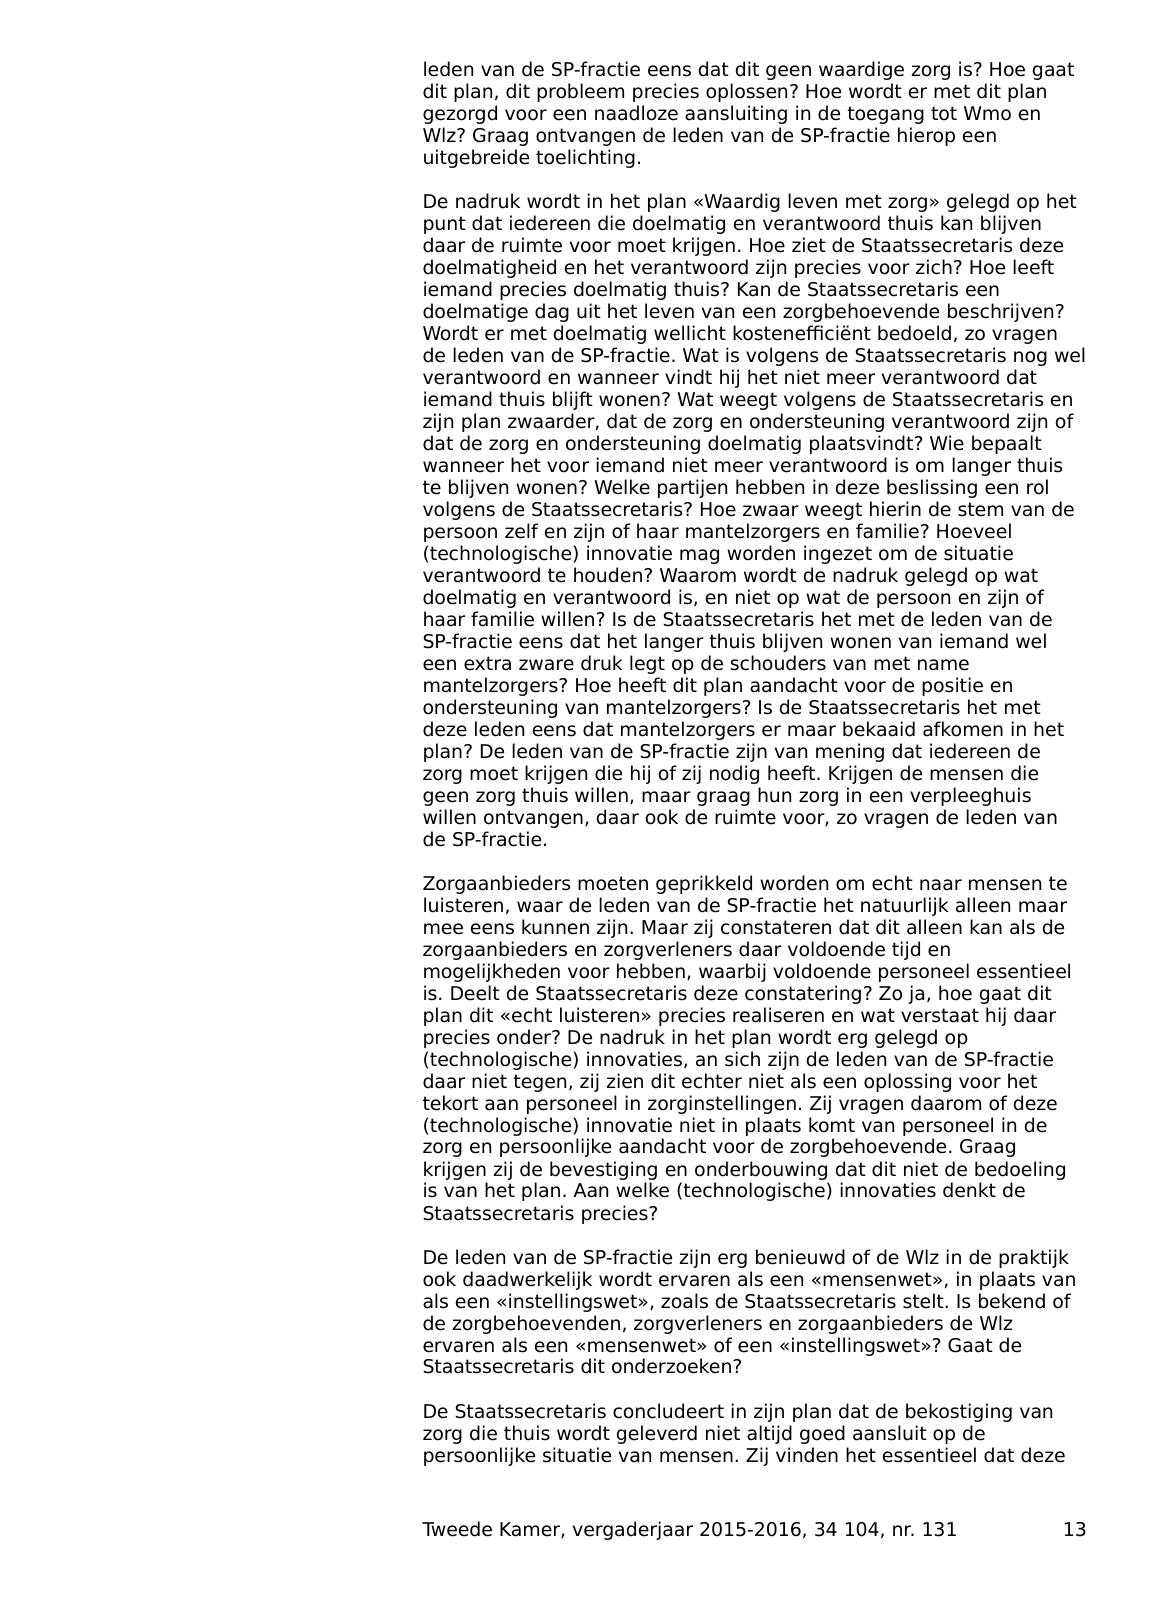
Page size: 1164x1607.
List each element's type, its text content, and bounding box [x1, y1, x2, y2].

text De leden van de SP-fractie zijn erg benieuwd of de Wlz in de praktijk ook daadwerkelijk wordt ervaren als een «mensenwet», in plaats van als een «instellingswet», zoals de Staatssecretaris stelt. Is bekend of de zorgbehoevenden, zorgverleners en zorgaanbieders de Wlz ervaren als een «mensenwet» of een «instellingswet»? Gaat de Staatssecretaris dit onderzoeken? [422, 1247, 1087, 1378]
text De nadruk wordt in het plan «Waardig leven met zorg» gelegd op het punt dat iedereen die doelmatig en verantwoord thuis kan blijven daar de ruimte voor moet krijgen. Hoe ziet de Staatssecretaris deze doelmatigheid en het verantwoord zijn precies voor zich? Hoe leeft iemand precies doelmatig thuis? Kan de Staatssecretaris een doelmatige dag uit het leven van een zorgbehoevende beschrijven? Wordt er met doelmatig wellicht kostenefficiënt bedoeld, zo vragen de leden van de SP-fractie. Wat is volgens de Staatssecretaris nog wel verantwoord en wanneer vindt hij het niet meer verantwoord dat iemand thuis blijft wonen? Wat weegt volgens de Staatssecretaris en zijn plan zwaarder, dat de zorg en ondersteuning verantwoord zijn of dat de zorg en ondersteuning doelmatig plaatsvindt? Wie bepaalt wanneer het voor iemand niet meer verantwoord is om langer thuis te blijven wonen? Welke partijen hebben in deze beslissing een rol volgens de Staatssecretaris? Hoe zwaar weegt hierin de stem van de persoon zelf en zijn of haar mantelzorgers en familie? Hoeveel (technologische) innovatie mag worden ingezet om de situatie verantwoord te houden? Waarom wordt de nadruk gelegd op wat doelmatig en verantwoord is, en niet op wat de persoon en zijn of haar familie willen? Is de Staatssecretaris het met de leden van de SP-fractie eens dat het langer thuis blijven wonen van iemand wel een extra zware druk legt op de schouders van met name mantelzorgers? Hoe heeft dit plan aandacht voor de positie en ondersteuning van mantelzorgers? Is de Staatssecretaris het met deze leden eens dat mantelzorgers er maar bekaaid afkomen in het plan? De leden van de SP-fractie zijn van mening dat iedereen de zorg moet krijgen die hij of zij nodig heeft. Krijgen de mensen die geen zorg thuis willen, maar graag hun zorg in een verpleeghuis willen ontvangen, daar ook de ruimte voor, zo vragen de leden van de SP-fractie. [422, 191, 1087, 851]
text De Staatssecretaris concludeert in zijn plan dat de bekostiging van zorg die thuis wordt geleverd niet altijd goed aansluit op de persoonlijke situatie van mensen. Zij vinden het essentieel dat deze [422, 1401, 1087, 1467]
text leden van de SP-fractie eens dat dit geen waardige zorg is? Hoe gaat dit plan, dit probleem precies oplossen? Hoe wordt er met dit plan gezorgd voor een naadloze aansluiting in de toegang tot Wmo en Wlz? Graag ontvangen de leden van de SP-fractie hierop een uitgebreide toelichting. [422, 59, 1087, 169]
text Zorgaanbieders moeten geprikkeld worden om echt naar mensen te luisteren, waar de leden van de SP-fractie het natuurlijk alleen maar mee eens kunnen zijn. Maar zij constateren dat dit alleen kan als de zorgaanbieders en zorgverleners daar voldoende tijd en mogelijkheden voor hebben, waarbij voldoende personeel essentieel is. Deelt de Staatssecretaris deze constatering? Zo ja, hoe gaat dit plan dit «echt luisteren» precies realiseren en wat verstaat hij daar precies onder? De nadruk in het plan wordt erg gelegd op (technologische) innovaties, an sich zijn de leden van de SP-fractie daar niet tegen, zij zien dit echter niet als een oplossing voor het tekort aan personeel in zorginstellingen. Zij vragen daarom of deze (technologische) innovatie niet in plaats komt van personeel in de zorg en persoonlijke aandacht voor de zorgbehoevende. Graag krijgen zij de bevestiging en onderbouwing dat dit niet de bedoeling is van het plan. Aan welke (technologische) innovaties denkt de Staatssecretaris precies? [422, 873, 1087, 1224]
